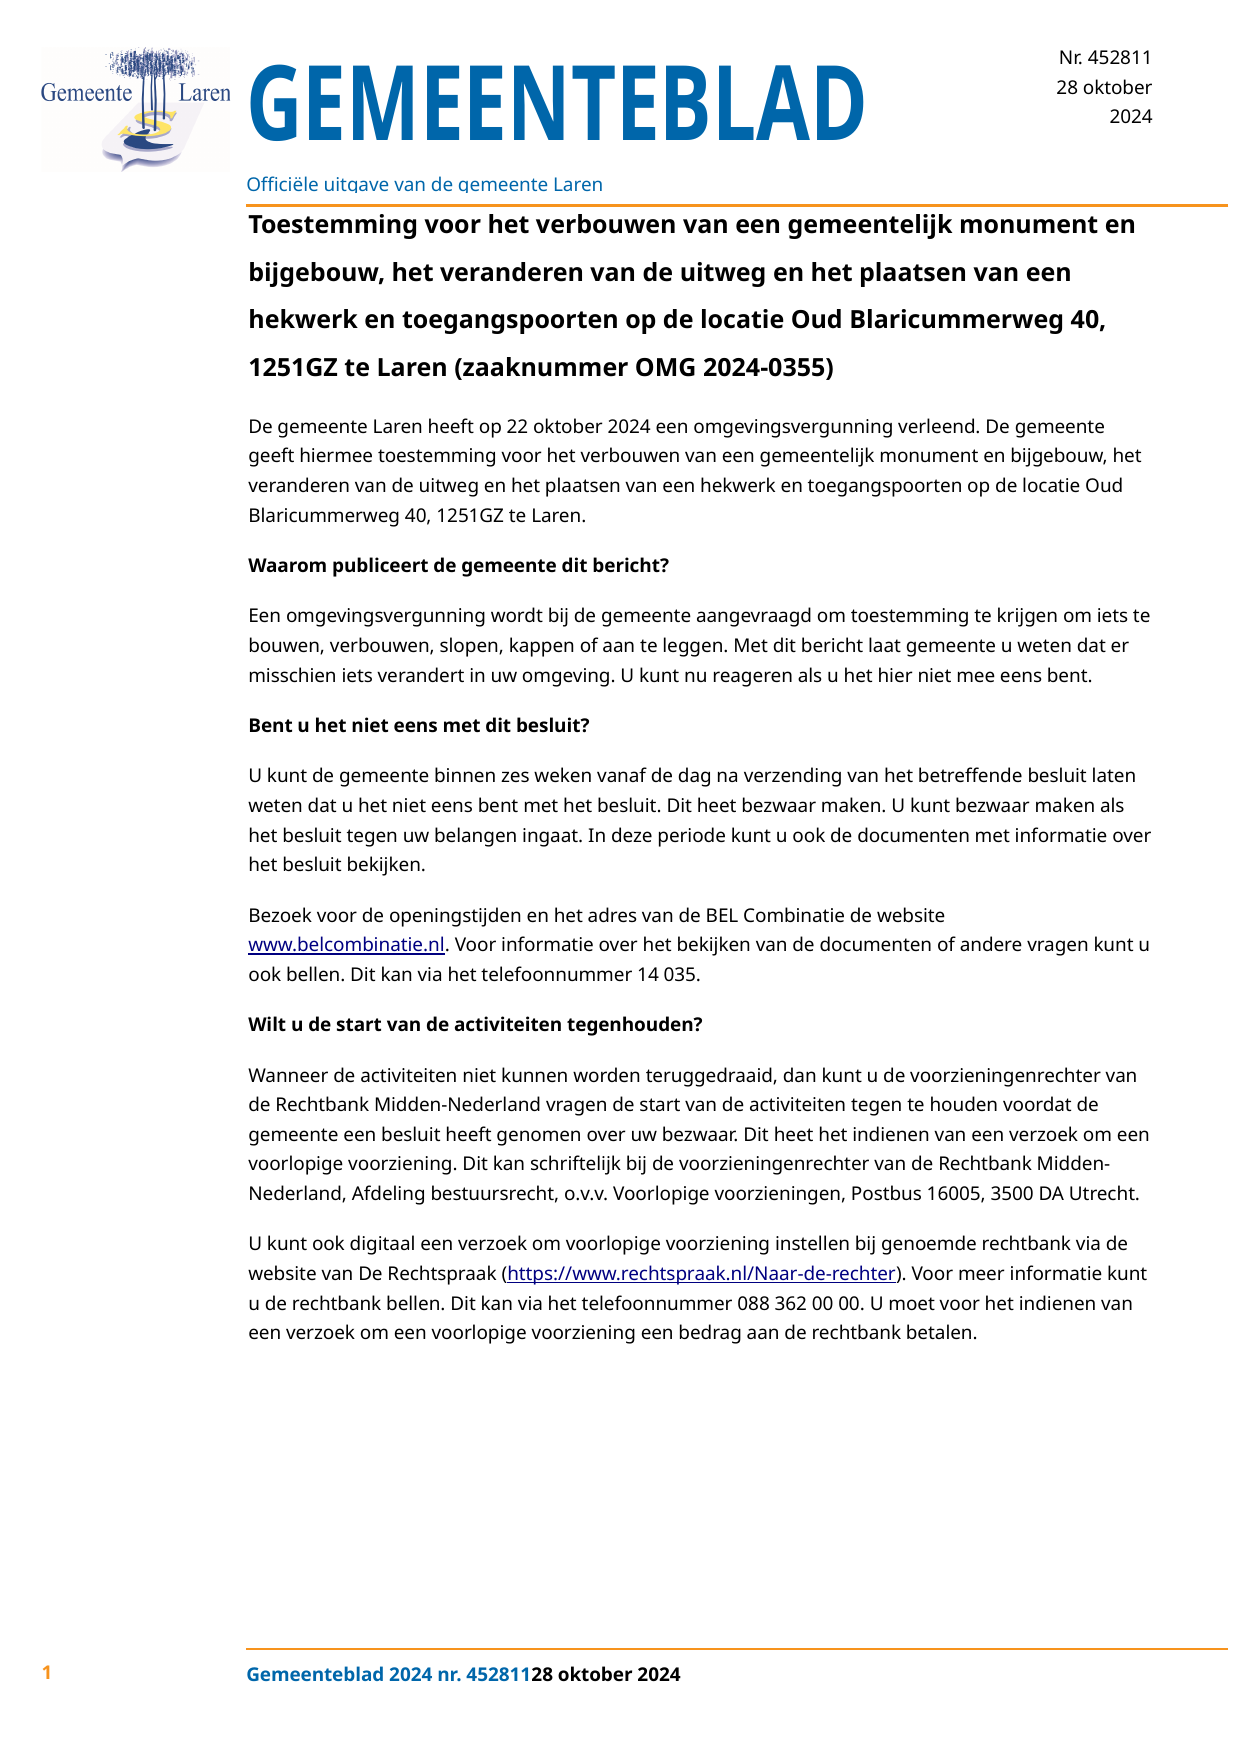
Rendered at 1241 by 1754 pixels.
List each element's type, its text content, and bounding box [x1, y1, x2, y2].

text Wilt u de start van de activiteiten tegenhouden? [248, 1011, 1152, 1037]
text De gemeente Laren heeft op 22 oktober 2024 een omgevingsvergunning verleend. De gemeente geeft hiermee toestemming voor het verbouwen van een gemeentelijk monument en bijgebouw, het veranderen van de uitweg en het plaatsen van een hekwerk en toegangspoorten op de locatie Oud Blaricummerweg 40, 1251GZ te Laren. [248, 413, 1152, 528]
text Waarom publiceert de gemeente dit bericht? [248, 552, 1152, 578]
text Bezoek voor de openingstijden en het adres van de BEL Combinatie de website www.belcombinatie.nl. Voor informatie over het bekijken van de documenten of andere vragen kunt u ook bellen. Dit kan via het telefoonnummer 14 035. [248, 902, 1152, 987]
text U kunt de gemeente binnen zes weken vanaf de dag na verzending van het betreffende besluit laten weten dat u het niet eens bent met het besluit. Dit heet bezwaar maken. U kunt bezwaar maken als het besluit tegen uw belangen ingaat. In deze periode kunt u ook de documenten met informatie over het besluit bekijken. [248, 763, 1152, 877]
text U kunt ook digitaal een verzoek om voorlopige voorziening instellen bij genoemde rechtbank via de website van De Rechtspraak (https://www.rechtspraak.nl/Naar-de-rechter). Voor meer informatie kunt u de rechtbank bellen. Dit kan via het telefoonnummer 088 362 00 00. U moet voor het indienen van een verzoek om een voorlopige voorziening een bedrag aan de rechtbank betalen. [248, 1231, 1152, 1345]
text Bent u het niet eens met dit besluit? [248, 712, 1152, 738]
picture [41, 47, 231, 172]
text Toestemming voor het verbouwen van een gemeentelijk monument en bijgebouw, het veranderen van de uitweg en het plaatsen van een hekwerk en toegangspoorten op de locatie Oud Blaricummerweg 40, 1251GZ te Laren (zaaknummer OMG 2024-0355) [248, 207, 1152, 384]
text Wanneer de activiteiten niet kunnen worden teruggedraaid, dan kunt u de voorzieningenrechter van de Rechtbank Midden-Nederland vragen de start van de activiteiten tegen te houden voordat de gemeente een besluit heeft genomen over uw bezwaar. Dit heet het indienen van een verzoek om een voorlopige voorziening. Dit kan schriftelijk bij de voorzieningenrechter van de Rechtbank Midden-Nederland, Afdeling bestuursrecht, o.v.v. Voorlopige voorzieningen, Postbus 16005, 3500 DA Utrecht. [248, 1062, 1152, 1206]
text Een omgevingsvergunning wordt bij de gemeente aangevraagd om toestemming te krijgen om iets te bouwen, verbouwen, slopen, kappen of aan te leggen. Met dit bericht laat gemeente u weten dat er misschien iets verandert in uw omgeving. U kunt nu reageren als u het hier niet mee eens bent. [248, 603, 1152, 688]
